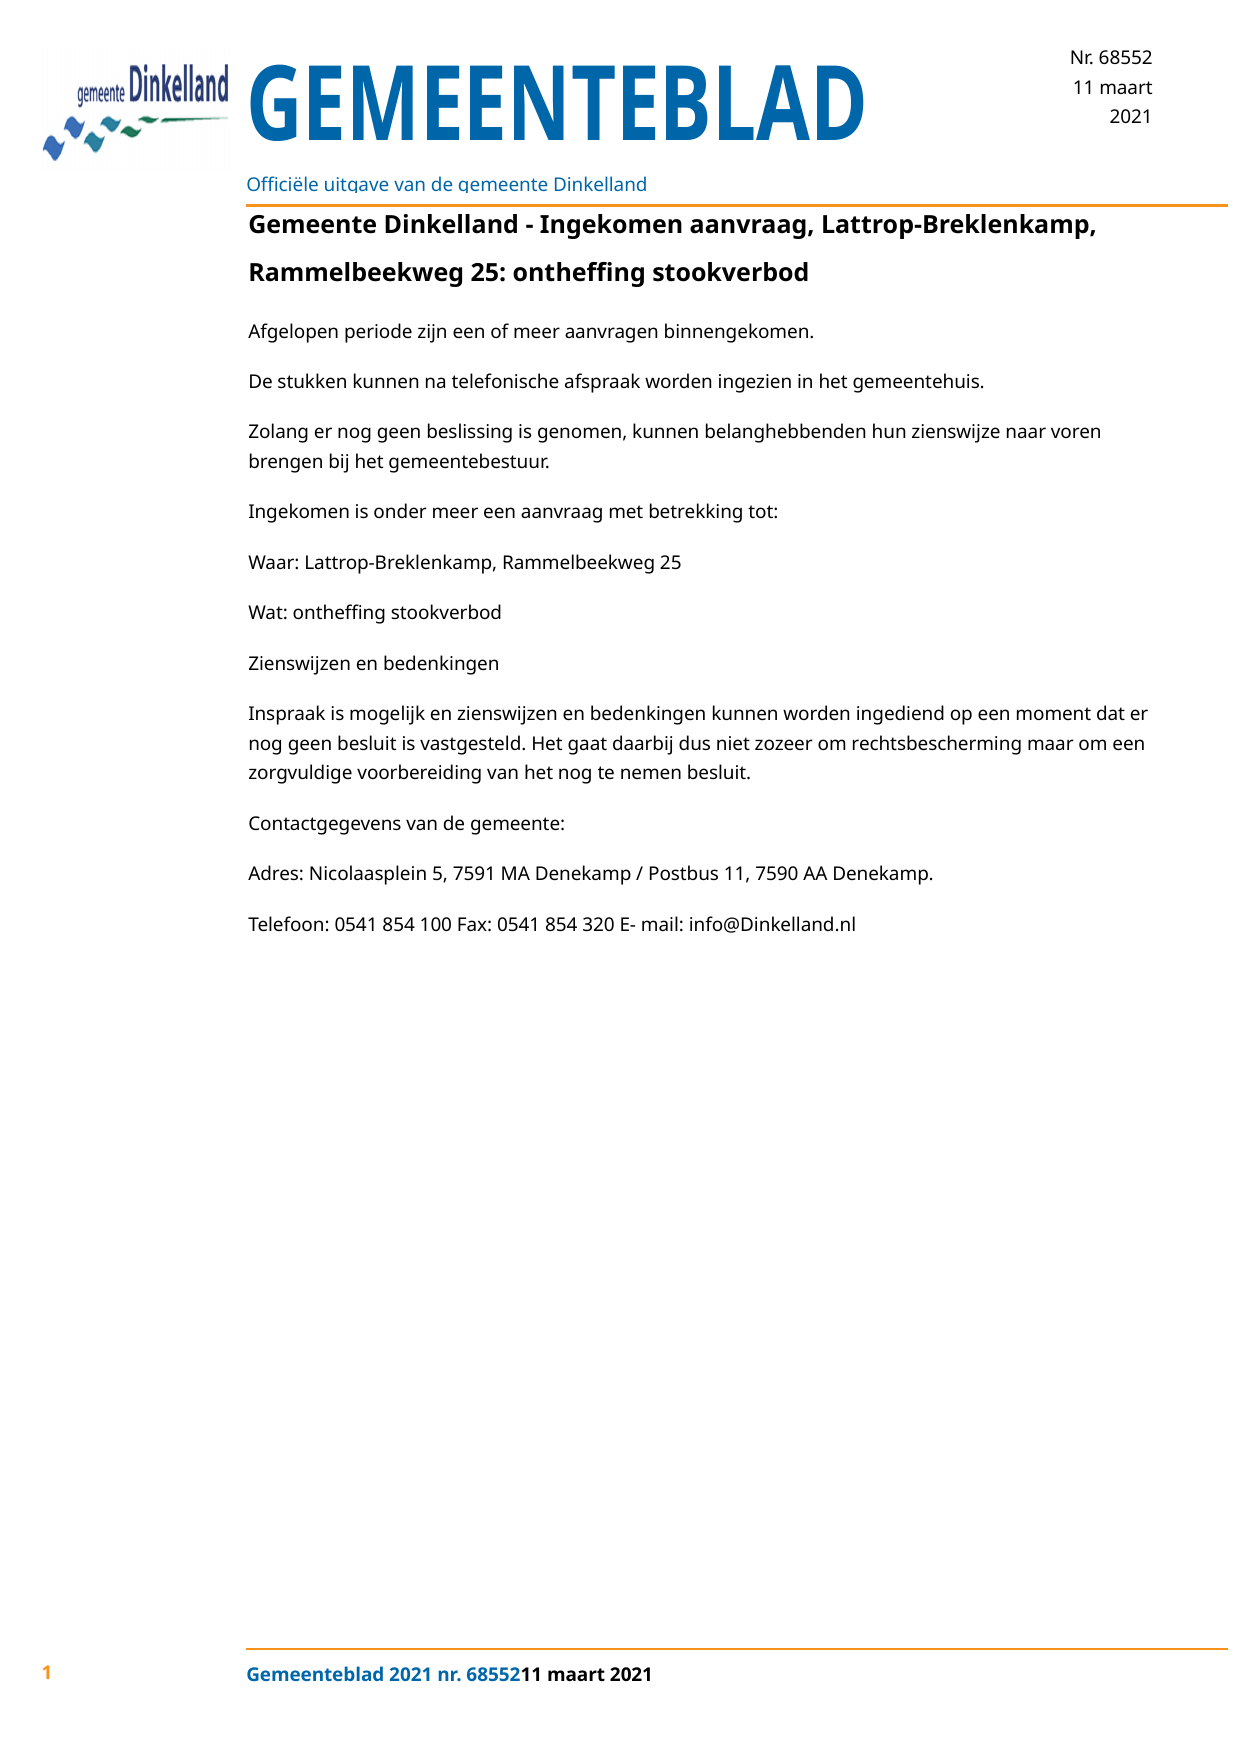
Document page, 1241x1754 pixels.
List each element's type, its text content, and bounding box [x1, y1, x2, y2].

text Waar: Lattrop-Breklenkamp, Rammelbeekweg 25 [248, 549, 1152, 575]
text Wat: ontheffing stookverbod [248, 599, 1152, 625]
text Contactgegevens van de gemeente: [248, 810, 1152, 836]
text Ingekomen is onder meer een aanvraag met betrekking tot: [248, 499, 1152, 524]
picture [41, 47, 231, 172]
text De stukken kunnen na telefonische afspraak worden ingezien in het gemeentehuis. [248, 368, 1152, 394]
text Inspraak is mogelijk en zienswijzen en bedenkingen kunnen worden ingediend op een moment dat er nog geen besluit is vastgesteld. Het gaat daarbij dus niet zozeer om rechtsbescherming maar om een zorgvuldige voorbereiding van het nog te nemen besluit. [248, 700, 1152, 785]
text Zienswijzen en bedenkingen [248, 650, 1152, 676]
text Adres: Nicolaasplein 5, 7591 MA Denekamp / Postbus 11, 7590 AA Denekamp. [248, 860, 1152, 886]
text Telefoon: 0541 854 100 Fax: 0541 854 320 E- mail: info@Dinkelland.nl [248, 911, 1152, 937]
text Zolang er nog geen beslissing is genomen, kunnen belanghebbenden hun zienswijze naar voren brengen bij het gemeentebestuur. [248, 419, 1152, 474]
text Afgelopen periode zijn een of meer aanvragen binnengekomen. [248, 318, 1152, 344]
text Gemeente Dinkelland - Ingekomen aanvraag, Lattrop-Breklenkamp, Rammelbeekweg 25: ontheffing stookverbod [248, 207, 1152, 288]
